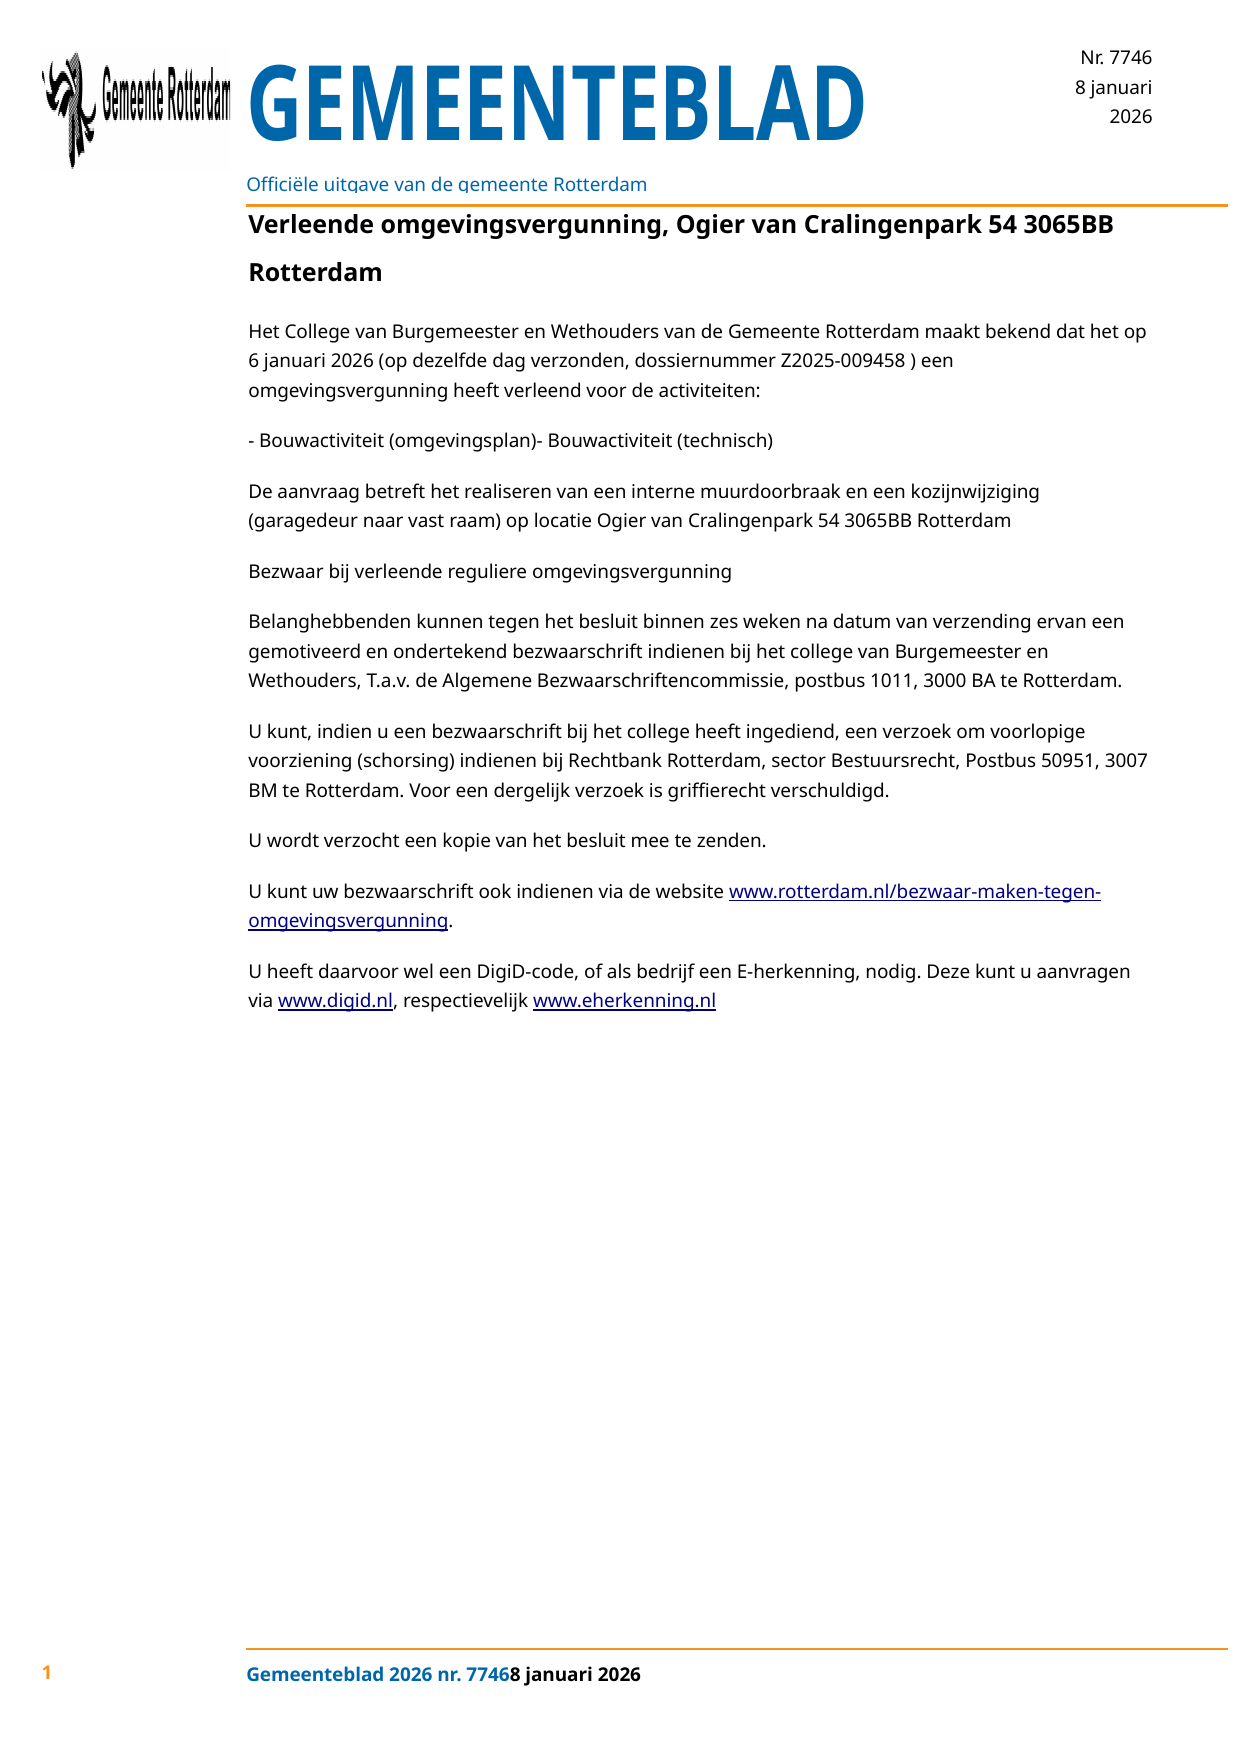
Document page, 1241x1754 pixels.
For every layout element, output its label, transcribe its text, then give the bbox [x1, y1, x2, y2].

text Bezwaar bij verleende reguliere omgevingsvergunning [248, 558, 1152, 584]
text Belanghebbenden kunnen tegen het besluit binnen zes weken na datum van verzending ervan een gemotiveerd en ondertekend bezwaarschrift indienen bij het college van Burgemeester en Wethouders, T.a.v. de Algemene Bezwaarschriftencommissie, postbus 1011, 3000 BA te Rotterdam. [248, 608, 1152, 693]
text Het College van Burgemeester en Wethouders van de Gemeente Rotterdam maakt bekend dat het op 6 januari 2026 (op dezelfde dag verzonden, dossiernummer Z2025-009458 ) een omgevingsvergunning heeft verleend voor de activiteiten: [248, 318, 1152, 403]
text De aanvraag betreft het realiseren van een interne muurdoorbraak en een kozijnwijziging (garagedeur naar vast raam) op locatie Ogier van Cralingenpark 54 3065BB Rotterdam [248, 478, 1152, 533]
text - Bouwactiviteit (omgevingsplan)- Bouwactiviteit (technisch) [248, 427, 1152, 453]
text U kunt uw bezwaarschrift ook indienen via de website www.rotterdam.nl/bezwaar-maken-tegen-omgevingsvergunning. [248, 878, 1152, 933]
picture [41, 47, 231, 172]
text U kunt, indien u een bezwaarschrift bij het college heeft ingediend, een verzoek om voorlopige voorziening (schorsing) indienen bij Rechtbank Rotterdam, sector Bestuursrecht, Postbus 50951, 3007 BM te Rotterdam. Voor een dergelijk verzoek is griffierecht verschuldigd. [248, 718, 1152, 803]
text U wordt verzocht een kopie van het besluit mee te zenden. [248, 827, 1152, 853]
text Verleende omgevingsvergunning, Ogier van Cralingenpark 54 3065BB Rotterdam [248, 207, 1152, 288]
text U heeft daarvoor wel een DigiD-code, of als bedrijf een E-herkenning, nodig. Deze kunt u aanvragen via www.digid.nl, respectievelijk www.eherkenning.nl [248, 958, 1152, 1013]
